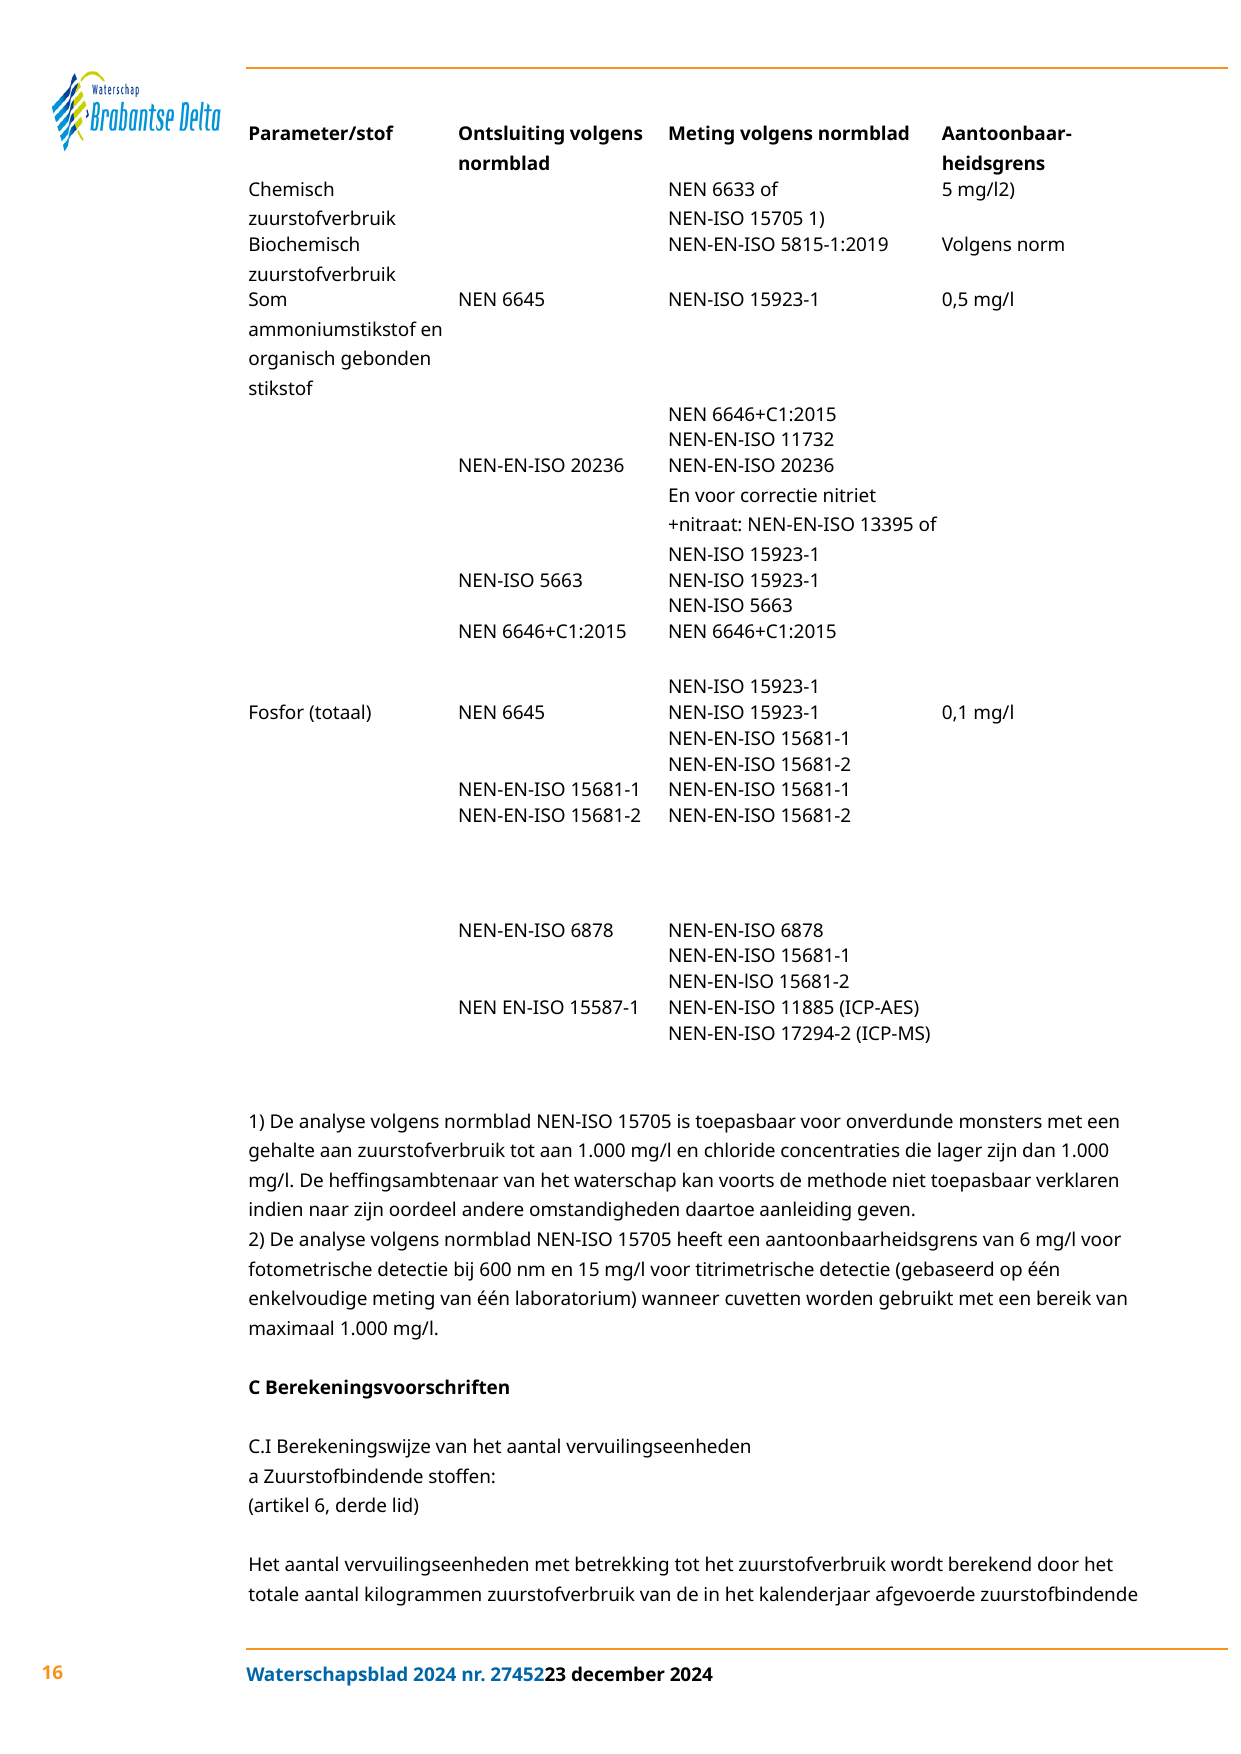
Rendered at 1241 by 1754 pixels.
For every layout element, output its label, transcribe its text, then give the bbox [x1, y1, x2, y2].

table_cell NEN-EN-lSO 15681-2 [668, 968, 942, 994]
table_cell 5 mg/l2) [942, 176, 1152, 231]
text C Berekeningsvoorschriften [248, 1374, 1152, 1400]
text (artikel 6, derde lid) [248, 1492, 1152, 1518]
table_cell [942, 1020, 1152, 1045]
table_cell [248, 917, 458, 942]
table_cell NEN-EN-ISO 5815-1:2019 [668, 231, 942, 286]
table_cell [458, 401, 668, 427]
table_cell [942, 644, 1152, 699]
table_cell [248, 777, 458, 802]
table_cell [942, 994, 1152, 1020]
table_cell NEN-EN-ISO 20236 [458, 453, 668, 567]
text a Zuurstofbindende stoffen: [248, 1463, 1152, 1488]
table_cell NEN-EN-ISO 11732 [668, 427, 942, 452]
table_cell NEN-ISO 15923-1 [668, 286, 942, 401]
table_cell [248, 567, 458, 593]
table_cell NEN-EN-ISO 6878 [458, 917, 668, 942]
table_cell Aantoonbaar- heidsgrens [942, 121, 1152, 176]
table_cell NEN-ISO 15923-1 [668, 644, 942, 699]
text C.I Berekeningswijze van het aantal vervuilingseenheden [248, 1433, 1152, 1459]
table_cell NEN-EN-ISO 15681-1 [668, 943, 942, 968]
table_cell [942, 401, 1152, 427]
table_cell NEN 6633 of NEN-ISO 15705 1) [668, 176, 942, 231]
table_cell [942, 777, 1152, 802]
table_cell [942, 802, 1152, 917]
table_cell Fosfor (totaal) [248, 699, 458, 725]
picture [41, 47, 231, 172]
table_cell [942, 593, 1152, 618]
table_cell NEN-ISO 5663 [668, 593, 942, 618]
table_cell [248, 725, 458, 751]
table_cell [248, 943, 458, 968]
table_cell NEN-ISO 5663 [458, 567, 668, 593]
table_cell [942, 567, 1152, 593]
table_cell Biochemisch zuurstofverbruik [248, 231, 458, 286]
table_cell [668, 95, 942, 121]
table_cell [942, 917, 1152, 942]
table_cell NEN-EN-ISO 15681-1 [458, 777, 668, 802]
table_cell [248, 994, 458, 1020]
table_cell Parameter/stof [248, 121, 458, 176]
table_cell [458, 751, 668, 777]
table_cell [942, 725, 1152, 751]
table_cell [458, 593, 668, 618]
table_cell NEN-ISO 15923-1 [668, 699, 942, 725]
table_cell [248, 644, 458, 699]
text 2) De analyse volgens normblad NEN-ISO 15705 heeft een aantoonbaarheidsgrens van 6 mg/l voor fotometrische detectie bij 600 nm en 15 mg/l voor titrimetrische detectie (gebaseerd op één enkelvoudige meting van één laboratorium) wanneer cuvetten worden gebruikt met een bereik van maximaal 1.000 mg/l. [248, 1226, 1152, 1341]
table_cell [942, 95, 1152, 121]
table_cell Chemisch zuurstofverbruik [248, 176, 458, 231]
table_cell [458, 231, 668, 286]
table_cell NEN-EN-ISO 15681-2 [668, 751, 942, 777]
table_cell [248, 453, 458, 567]
table_cell [458, 968, 668, 994]
table_cell [458, 95, 668, 121]
table_cell [248, 593, 458, 618]
table_cell NEN-EN-ISO 17294-2 (ICP-MS) [668, 1020, 942, 1045]
table_cell NEN-EN-ISO 11885 (ICP-AES) [668, 994, 942, 1020]
table_cell NEN-EN-ISO 20236 En voor correctie nitriet +nitraat: NEN-EN-ISO 13395 of NEN-ISO 15923-1 [668, 453, 942, 567]
table_cell [458, 176, 668, 231]
table_cell [248, 427, 458, 452]
table_cell [942, 751, 1152, 777]
table_cell [942, 427, 1152, 452]
table_cell NEN-EN-ISO 15681-2 [458, 802, 668, 917]
table_cell Ontsluiting volgens normblad [458, 121, 668, 176]
table_cell [248, 95, 458, 121]
table_cell [458, 725, 668, 751]
table_cell [248, 802, 458, 917]
table_cell 0,5 mg/l [942, 286, 1152, 401]
table_cell [458, 1020, 668, 1045]
table_cell [248, 401, 458, 427]
table_cell [458, 427, 668, 452]
table_cell NEN 6646+C1:2015 [668, 401, 942, 427]
table_cell NEN-EN-ISO 15681-1 [668, 777, 942, 802]
table_cell [942, 943, 1152, 968]
table_cell NEN EN-ISO 15587-1 [458, 994, 668, 1020]
table_cell NEN 6645 [458, 699, 668, 725]
table_cell 0,1 mg/l [942, 699, 1152, 725]
table_cell Meting volgens normblad [668, 121, 942, 176]
text Het aantal vervuilingseenheden met betrekking tot het zuurstofverbruik wordt berekend door het totale aantal kilogrammen zuurstofverbruik van de in het kalenderjaar afgevoerde zuurstofbindende [248, 1552, 1152, 1607]
text 1) De analyse volgens normblad NEN-ISO 15705 is toepasbaar voor onverdunde monsters met een gehalte aan zuurstofverbruik tot aan 1.000 mg/l en chloride concentraties die lager zijn dan 1.000 mg/l. De heffingsambtenaar van het waterschap kan voorts de methode niet toepasbaar verklaren indien naar zijn oordeel andere omstandigheden daartoe aanleiding geven. [248, 1108, 1152, 1222]
table_cell NEN-EN-ISO 15681-2 [668, 802, 942, 917]
table_cell [942, 968, 1152, 994]
table_cell Som ammoniumstikstof en organisch gebonden stikstof [248, 286, 458, 401]
table_cell NEN 6646+C1:2015 [668, 618, 942, 644]
table_cell NEN-EN-ISO 6878 [668, 917, 942, 942]
table_cell NEN-ISO 15923-1 [668, 567, 942, 593]
table_cell [248, 751, 458, 777]
table_cell NEN-EN-ISO 15681-1 [668, 725, 942, 751]
table_cell [458, 644, 668, 699]
table_cell [248, 968, 458, 994]
table_cell [248, 618, 458, 644]
table_cell [942, 618, 1152, 644]
table_cell Volgens norm [942, 231, 1152, 286]
table_cell [942, 453, 1152, 567]
table_cell [458, 943, 668, 968]
table_cell NEN 6645 [458, 286, 668, 401]
table_cell NEN 6646+C1:2015 [458, 618, 668, 644]
table_cell [248, 1020, 458, 1045]
